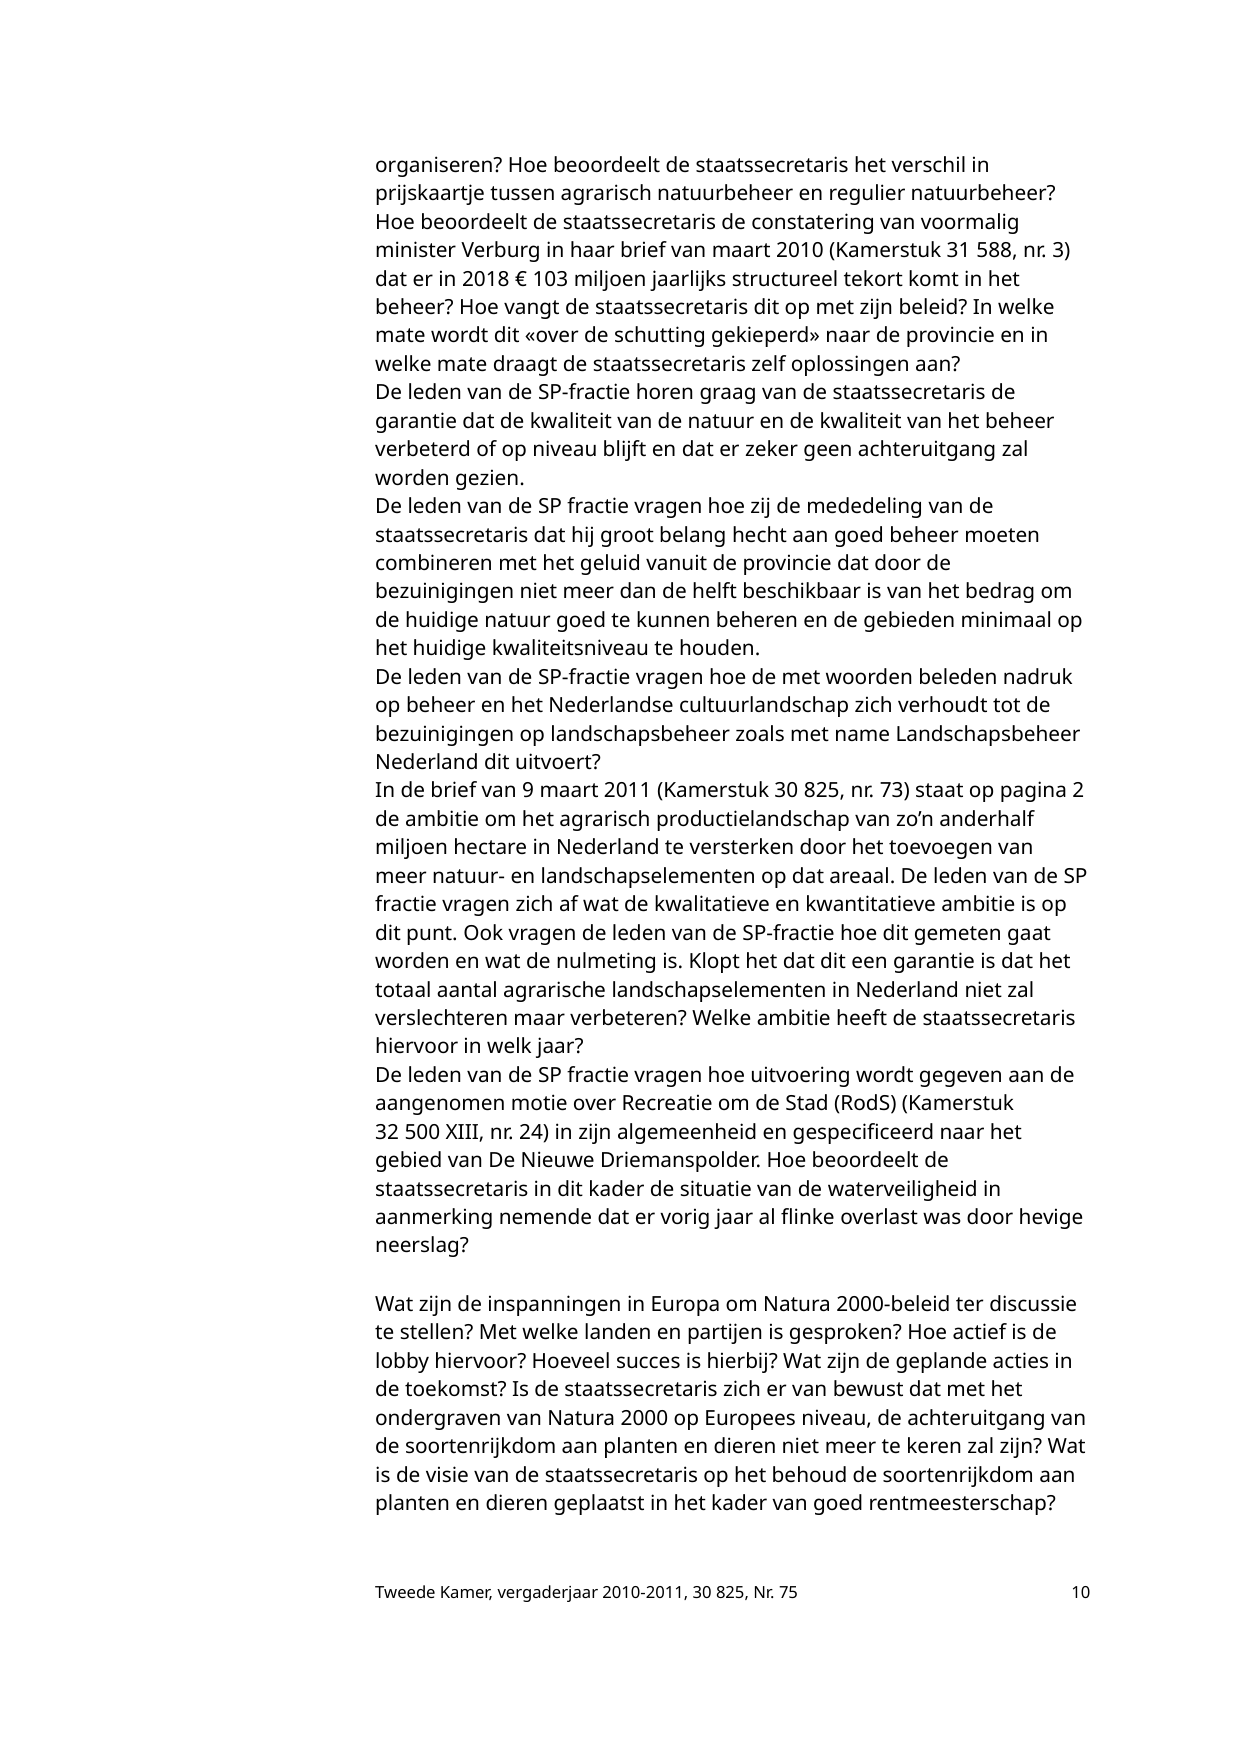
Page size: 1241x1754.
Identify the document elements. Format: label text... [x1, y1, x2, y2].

text De leden van de SP fractie vragen hoe zij de mededeling van de staatssecretaris dat hij groot belang hecht aan goed beheer moeten combineren met het geluid vanuit de provincie dat door de bezuinigingen niet meer dan de helft beschikbaar is van het bedrag om de huidige natuur goed te kunnen beheren en de gebieden minimaal op het huidige kwaliteitsniveau te houden. [375, 491, 1090, 662]
text De leden van de SP fractie vragen hoe uitvoering wordt gegeven aan de aangenomen motie over Recreatie om de Stad (RodS) (Kamerstuk 32 500 XIII, nr. 24) in zijn algemeenheid en gespecificeerd naar het gebied van De Nieuwe Driemanspolder. Hoe beoordeelt de staatssecretaris in dit kader de situatie van de waterveiligheid in aanmerking nemende dat er vorig jaar al flinke overlast was door hevige neerslag? [375, 1060, 1090, 1259]
text Hoe beoordeelt de staatssecretaris de constatering van voormalig minister Verburg in haar brief van maart 2010 (Kamerstuk 31 588, nr. 3) dat er in 2018 € 103 miljoen jaarlijks structureel tekort komt in het beheer? Hoe vangt de staatssecretaris dit op met zijn beleid? In welke mate wordt dit «over de schutting gekieperd» naar de provincie en in welke mate draagt de staatssecretaris zelf oplossingen aan? [375, 207, 1090, 377]
text De leden van de SP-fractie horen graag van de staatssecretaris de garantie dat de kwaliteit van de natuur en de kwaliteit van het beheer verbeterd of op niveau blijft en dat er zeker geen achteruitgang zal worden gezien. [375, 377, 1090, 491]
text In de brief van 9 maart 2011 (Kamerstuk 30 825, nr. 73) staat op pagina 2 de ambitie om het agrarisch productielandschap van zo’n anderhalf miljoen hectare in Nederland te versterken door het toevoegen van meer natuur- en landschapselementen op dat areaal. De leden van de SP fractie vragen zich af wat de kwalitatieve en kwantitatieve ambitie is op dit punt. Ook vragen de leden van de SP-fractie hoe dit gemeten gaat worden en wat de nulmeting is. Klopt het dat dit een garantie is dat het totaal aantal agrarische landschapselementen in Nederland niet zal verslechteren maar verbeteren? Welke ambitie heeft de staatssecretaris hiervoor in welk jaar? [375, 776, 1090, 1060]
text organiseren? Hoe beoordeelt de staatssecretaris het verschil in prijskaartje tussen agrarisch natuurbeheer en regulier natuurbeheer? [375, 150, 1090, 207]
text De leden van de SP-fractie vragen hoe de met woorden beleden nadruk op beheer en het Nederlandse cultuurlandschap zich verhoudt tot de bezuinigingen op landschapsbeheer zoals met name Landschapsbeheer Nederland dit uitvoert? [375, 662, 1090, 776]
text Wat zijn de inspanningen in Europa om Natura 2000-beleid ter discussie te stellen? Met welke landen en partijen is gesproken? Hoe actief is de lobby hiervoor? Hoeveel succes is hierbij? Wat zijn de geplande acties in de toekomst? Is de staatssecretaris zich er van bewust dat met het ondergraven van Natura 2000 op Europees niveau, de achteruitgang van de soortenrijkdom aan planten en dieren niet meer te keren zal zijn? Wat is de visie van de staatssecretaris op het behoud de soortenrijkdom aan planten en dieren geplaatst in het kader van goed rentmeesterschap? [375, 1289, 1090, 1517]
